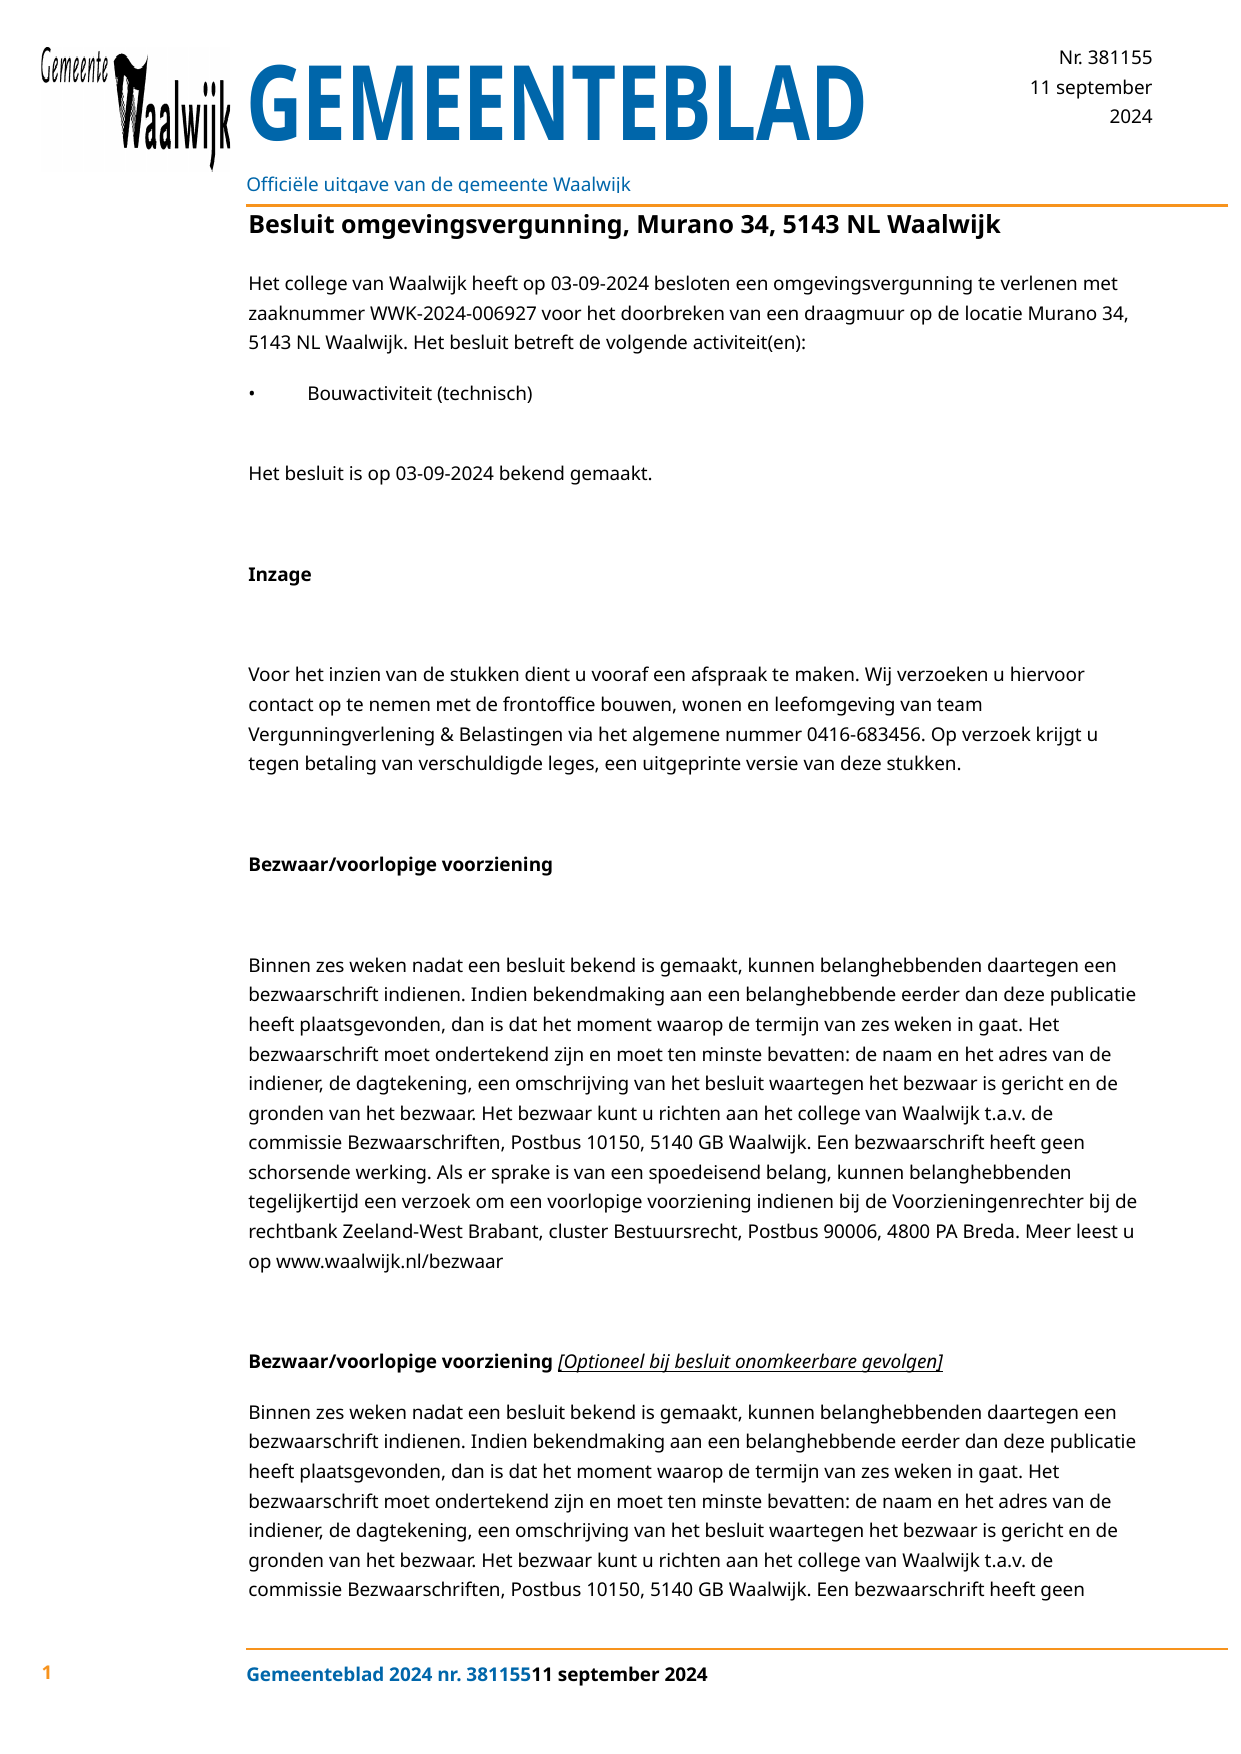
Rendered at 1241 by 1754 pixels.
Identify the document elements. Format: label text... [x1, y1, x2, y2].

text Het college van Waalwijk heeft op 03-09-2024 besloten een omgevingsvergunning te verlenen met zaaknummer WWK-2024-006927 voor het doorbreken van een draagmuur op de locatie Murano 34, 5143 NL Waalwijk. Het besluit betreft de volgende activiteit(en): [248, 270, 1152, 355]
text Het besluit is op 03-09-2024 bekend gemaakt. [248, 460, 1152, 486]
list Bouwactiviteit (technisch) [248, 380, 1152, 406]
text Inzage [248, 561, 1152, 586]
text Binnen zes weken nadat een besluit bekend is gemaakt, kunnen belanghebbenden daartegen een bezwaarschrift indienen. Indien bekendmaking aan een belanghebbende eerder dan deze publicatie heeft plaatsgevonden, dan is dat het moment waarop de termijn van zes weken in gaat. Het bezwaarschrift moet ondertekend zijn en moet ten minste bevatten: de naam en het adres van de indiener, de dagtekening, een omschrijving van het besluit waartegen het bezwaar is gericht en de gronden van het bezwaar. Het bezwaar kunt u richten aan het college van Waalwijk t.a.v. de commissie Bezwaarschriften, Postbus 10150, 5140 GB Waalwijk. Een bezwaarschrift heeft geen [248, 1399, 1152, 1602]
text Bezwaar/voorlopige voorziening [Optioneel bij besluit onomkeerbare gevolgen] [248, 1349, 1152, 1374]
text Voor het inzien van de stukken dient u vooraf een afspraak te maken. Wij verzoeken u hiervoor contact op te nemen met de frontoffice bouwen, wonen en leefomgeving van team Vergunningverlening & Belastingen via het algemene nummer 0416-683456. Op verzoek krijgt u tegen betaling van verschuldigde leges, een uitgeprinte versie van deze stukken. [248, 662, 1152, 776]
text Bezwaar/voorlopige voorziening [248, 851, 1152, 877]
text Binnen zes weken nadat een besluit bekend is gemaakt, kunnen belanghebbenden daartegen een bezwaarschrift indienen. Indien bekendmaking aan een belanghebbende eerder dan deze publicatie heeft plaatsgevonden, dan is dat het moment waarop de termijn van zes weken in gaat. Het bezwaarschrift moet ondertekend zijn en moet ten minste bevatten: de naam en het adres van de indiener, de dagtekening, een omschrijving van het besluit waartegen het bezwaar is gericht en de gronden van het bezwaar. Het bezwaar kunt u richten aan het college van Waalwijk t.a.v. de commissie Bezwaarschriften, Postbus 10150, 5140 GB Waalwijk. Een bezwaarschrift heeft geen schorsende werking. Als er sprake is van een spoedeisend belang, kunnen belanghebbenden tegelijkertijd een verzoek om een voorlopige voorziening indienen bij de Voorzieningenrechter bij de rechtbank Zeeland-West Brabant, cluster Bestuursrecht, Postbus 90006, 4800 PA Breda. Meer leest u op www.waalwijk.nl/bezwaar [248, 952, 1152, 1273]
picture [41, 47, 231, 172]
text Besluit omgevingsvergunning, Murano 34, 5143 NL Waalwijk [248, 207, 1152, 241]
